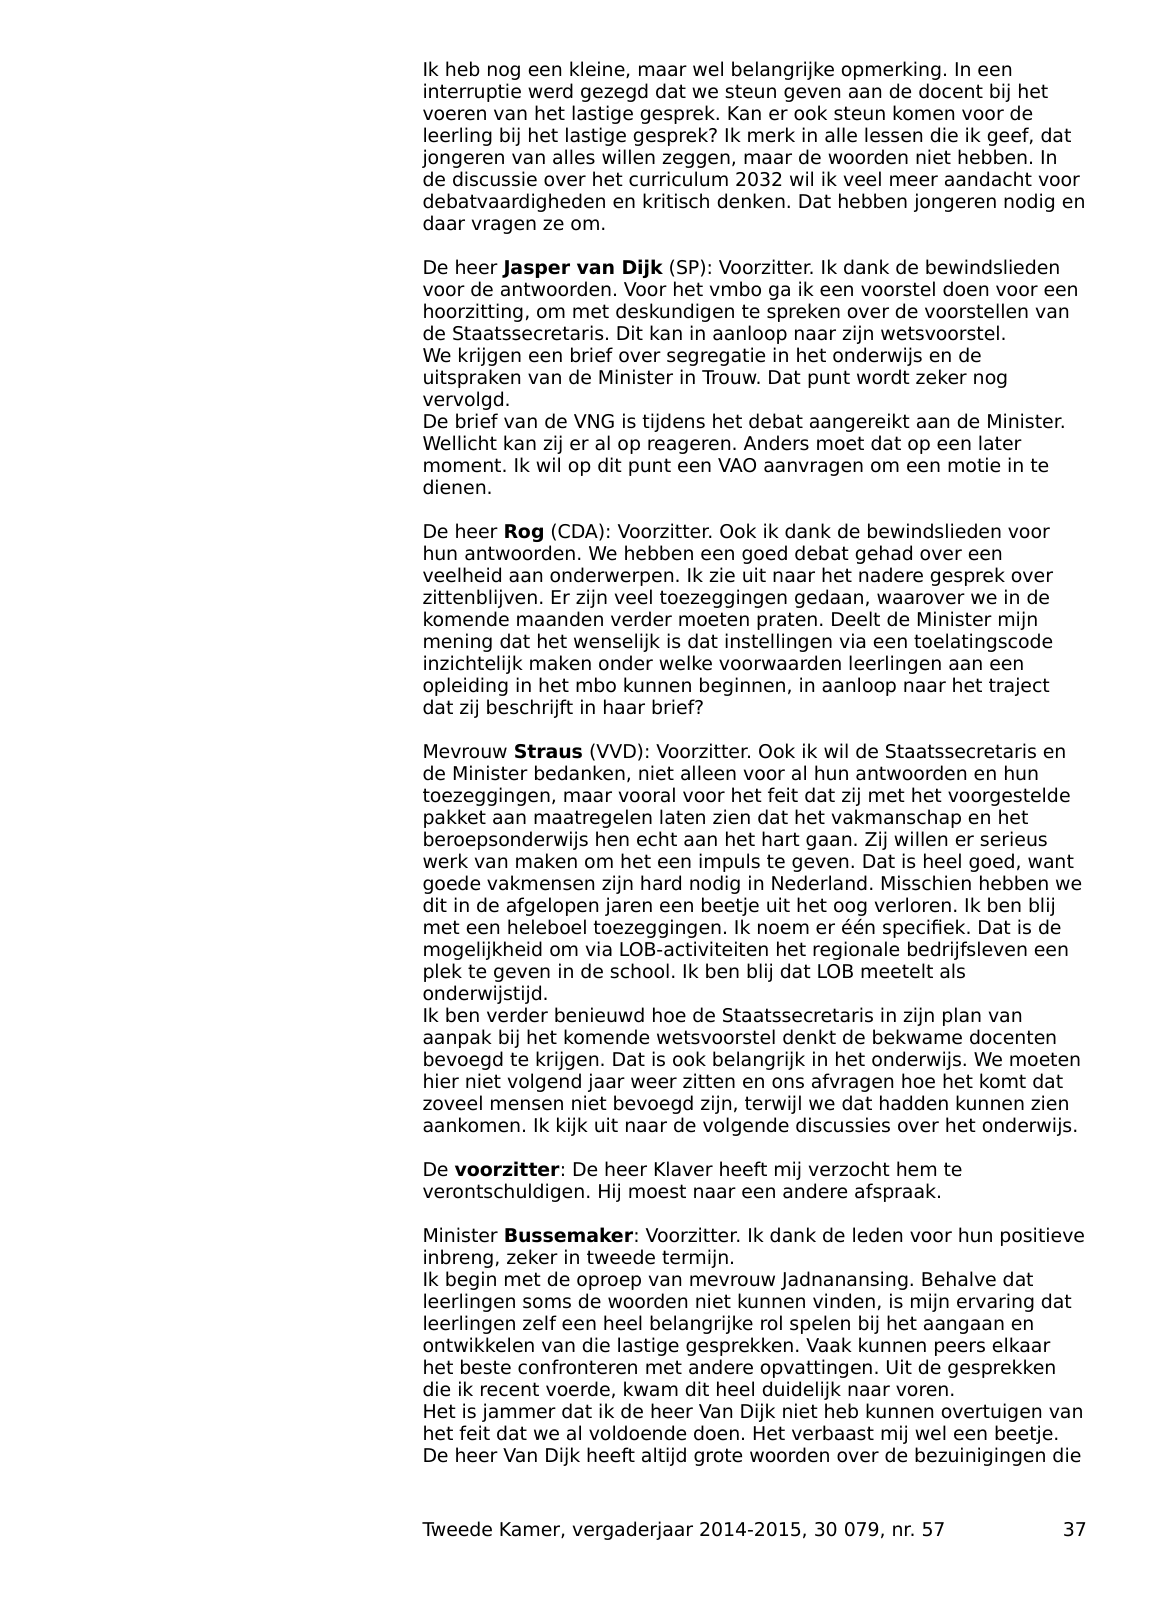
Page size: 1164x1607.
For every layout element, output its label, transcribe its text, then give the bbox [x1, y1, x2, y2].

text Het is jammer dat ik de heer Van Dijk niet heb kunnen overtuigen van het feit dat we al voldoende doen. Het verbaast mij wel een beetje. De heer Van Dijk heeft altijd grote woorden over de bezuinigingen die [422, 1401, 1087, 1467]
text De brief van de VNG is tijdens het debat aangereikt aan de Minister. Wellicht kan zij er al op reageren. Anders moet dat op een later moment. Ik wil op dit punt een VAO aanvragen om een motie in te dienen. [422, 411, 1087, 499]
text De voorzitter: De heer Klaver heeft mij verzocht hem te verontschuldigen. Hij moest naar een andere afspraak. [422, 1159, 1087, 1203]
text Ik begin met de oproep van mevrouw Jadnanansing. Behalve dat leerlingen soms de woorden niet kunnen vinden, is mijn ervaring dat leerlingen zelf een heel belangrijke rol spelen bij het aangaan en ontwikkelen van die lastige gesprekken. Vaak kunnen peers elkaar het beste confronteren met andere opvattingen. Uit de gesprekken die ik recent voerde, kwam dit heel duidelijk naar voren. [422, 1269, 1087, 1401]
text We krijgen een brief over segregatie in het onderwijs en de uitspraken van de Minister in Trouw. Dat punt wordt zeker nog vervolgd. [422, 345, 1087, 411]
text De heer Rog (CDA): Voorzitter. Ook ik dank de bewindslieden voor hun antwoorden. We hebben een goed debat gehad over een veelheid aan onderwerpen. Ik zie uit naar het nadere gesprek over zittenblijven. Er zijn veel toezeggingen gedaan, waarover we in de komende maanden verder moeten praten. Deelt de Minister mijn mening dat het wenselijk is dat instellingen via een toelatingscode inzichtelijk maken onder welke voorwaarden leerlingen aan een opleiding in het mbo kunnen beginnen, in aanloop naar het traject dat zij beschrijft in haar brief? [422, 521, 1087, 719]
text De heer Jasper van Dijk (SP): Voorzitter. Ik dank de bewindslieden voor de antwoorden. Voor het vmbo ga ik een voorstel doen voor een hoorzitting, om met deskundigen te spreken over de voorstellen van de Staatssecretaris. Dit kan in aanloop naar zijn wetsvoorstel. [422, 257, 1087, 345]
text Minister Bussemaker: Voorzitter. Ik dank de leden voor hun positieve inbreng, zeker in tweede termijn. [422, 1225, 1087, 1269]
text Ik ben verder benieuwd hoe de Staatssecretaris in zijn plan van aanpak bij het komende wetsvoorstel denkt de bekwame docenten bevoegd te krijgen. Dat is ook belangrijk in het onderwijs. We moeten hier niet volgend jaar weer zitten en ons afvragen hoe het komt dat zoveel mensen niet bevoegd zijn, terwijl we dat hadden kunnen zien aankomen. Ik kijk uit naar de volgende discussies over het onderwijs. [422, 1005, 1087, 1137]
text Ik heb nog een kleine, maar wel belangrijke opmerking. In een interruptie werd gezegd dat we steun geven aan de docent bij het voeren van het lastige gesprek. Kan er ook steun komen voor de leerling bij het lastige gesprek? Ik merk in alle lessen die ik geef, dat jongeren van alles willen zeggen, maar de woorden niet hebben. In de discussie over het curriculum 2032 wil ik veel meer aandacht voor debatvaardigheden en kritisch denken. Dat hebben jongeren nodig en daar vragen ze om. [422, 59, 1087, 235]
text Mevrouw Straus (VVD): Voorzitter. Ook ik wil de Staatssecretaris en de Minister bedanken, niet alleen voor al hun antwoorden en hun toezeggingen, maar vooral voor het feit dat zij met het voorgestelde pakket aan maatregelen laten zien dat het vakmanschap en het beroepsonderwijs hen echt aan het hart gaan. Zij willen er serieus werk van maken om het een impuls te geven. Dat is heel goed, want goede vakmensen zijn hard nodig in Nederland. Misschien hebben we dit in de afgelopen jaren een beetje uit het oog verloren. Ik ben blij met een heleboel toezeggingen. Ik noem er één specifiek. Dat is de mogelijkheid om via LOB-activiteiten het regionale bedrijfsleven een plek te geven in de school. Ik ben blij dat LOB meetelt als onderwijstijd. [422, 741, 1087, 1005]
